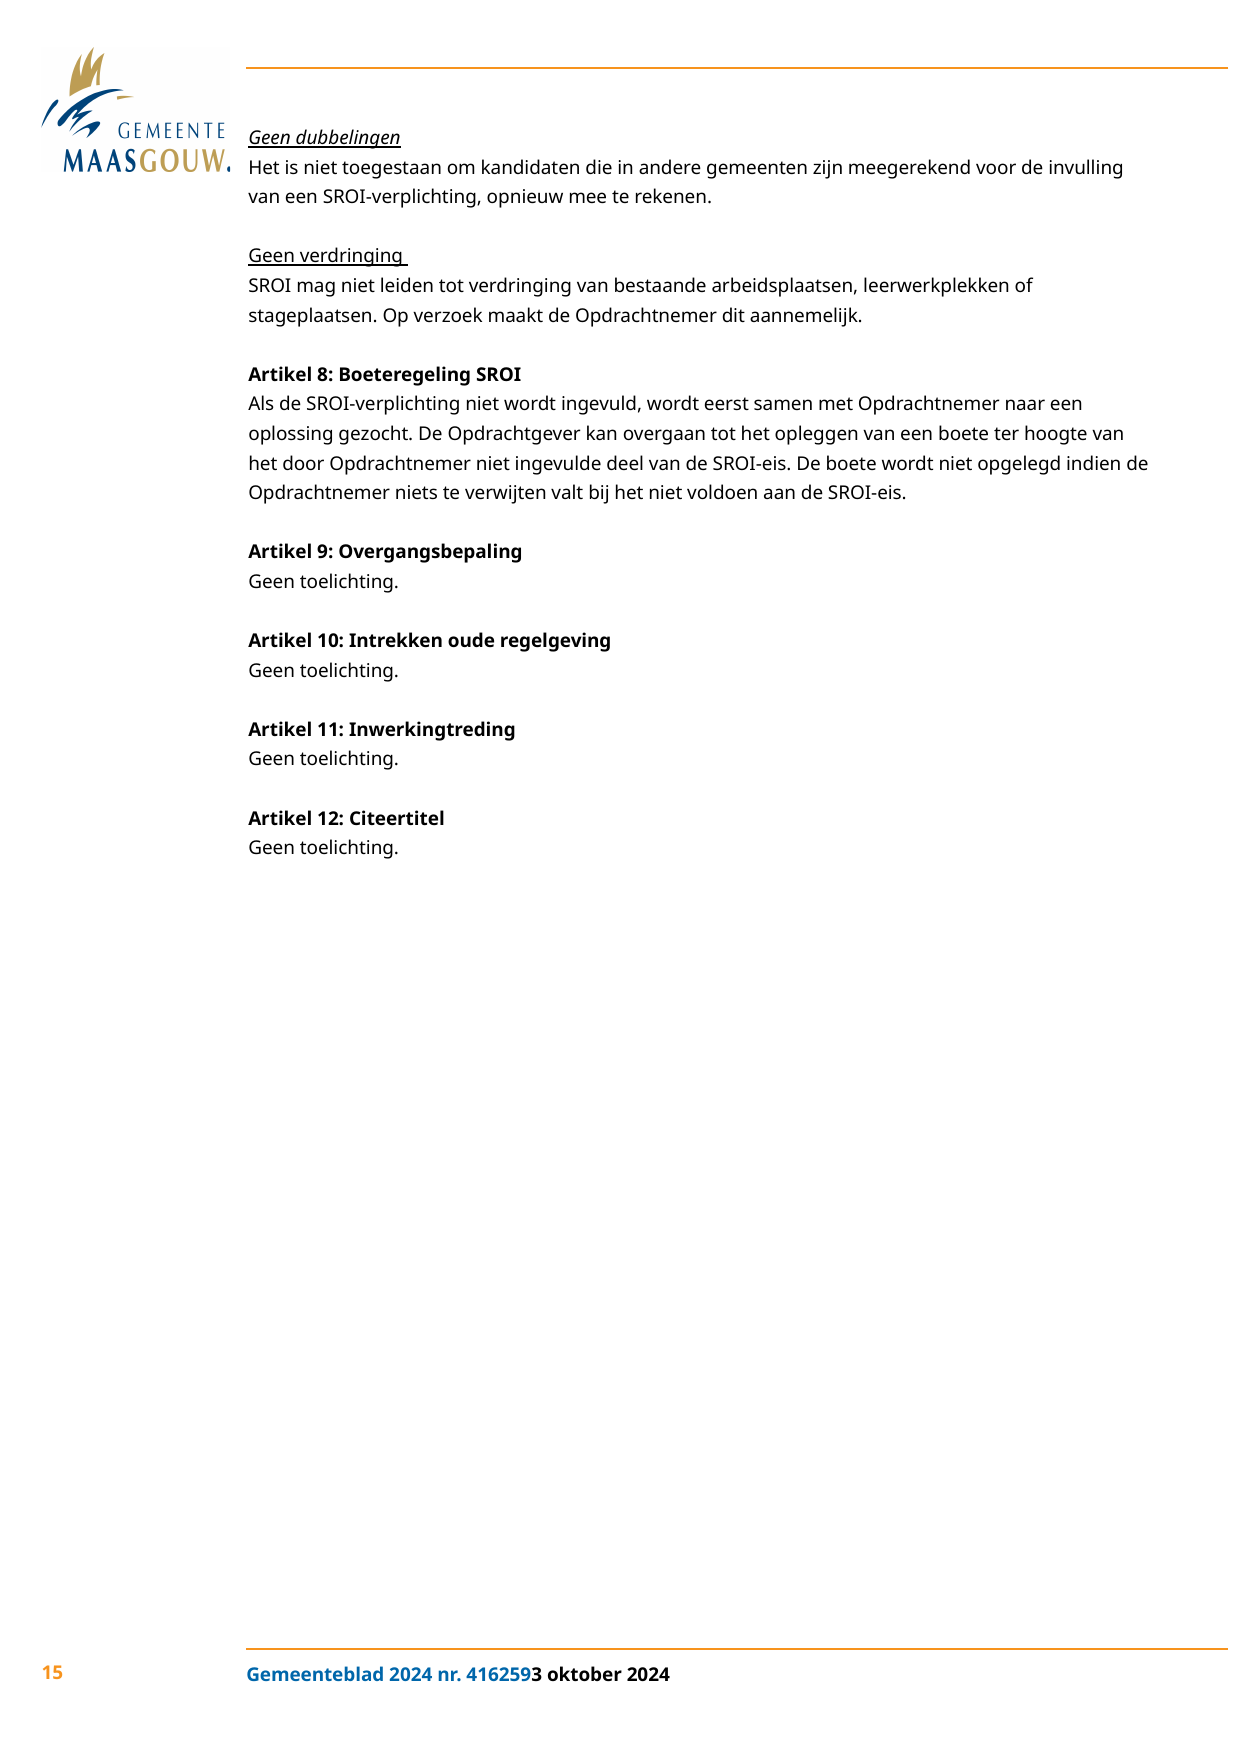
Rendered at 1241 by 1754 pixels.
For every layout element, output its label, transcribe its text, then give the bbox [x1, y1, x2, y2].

text Artikel 12: Citeertitel [248, 805, 1152, 831]
text Geen toelichting. [248, 746, 1152, 771]
text Artikel 9: Overgangsbepaling [248, 538, 1152, 564]
text Het is niet toegestaan om kandidaten die in andere gemeenten zijn meegerekend voor de invulling van een SROI-verplichting, opnieuw mee te rekenen. [248, 154, 1152, 209]
text SROI mag niet leiden tot verdringing van bestaande arbeidsplaatsen, leerwerkplekken of stageplaatsen. Op verzoek maakt de Opdrachtnemer dit aannemelijk. [248, 272, 1152, 328]
text Geen toelichting. [248, 834, 1152, 860]
text Artikel 10: Intrekken oude regelgeving [248, 627, 1152, 653]
text Als de SROI-verplichting niet wordt ingevuld, wordt eerst samen met Opdrachtnemer naar een oplossing gezocht. De Opdrachtgever kan overgaan tot het opleggen van een boete ter hoogte van het door Opdrachtnemer niet ingevulde deel van de SROI-eis. De boete wordt niet opgelegd indien de Opdrachtnemer niets te verwijten valt bij het niet voldoen aan de SROI-eis. [248, 391, 1152, 505]
text Geen toelichting. [248, 568, 1152, 594]
text Artikel 11: Inwerkingtreding [248, 716, 1152, 742]
text Geen toelichting. [248, 657, 1152, 683]
text Artikel 8: Boeteregeling SROI [248, 361, 1152, 387]
text Geen verdringing [248, 243, 1152, 268]
picture [41, 47, 231, 172]
text Geen dubbelingen [248, 124, 1152, 150]
